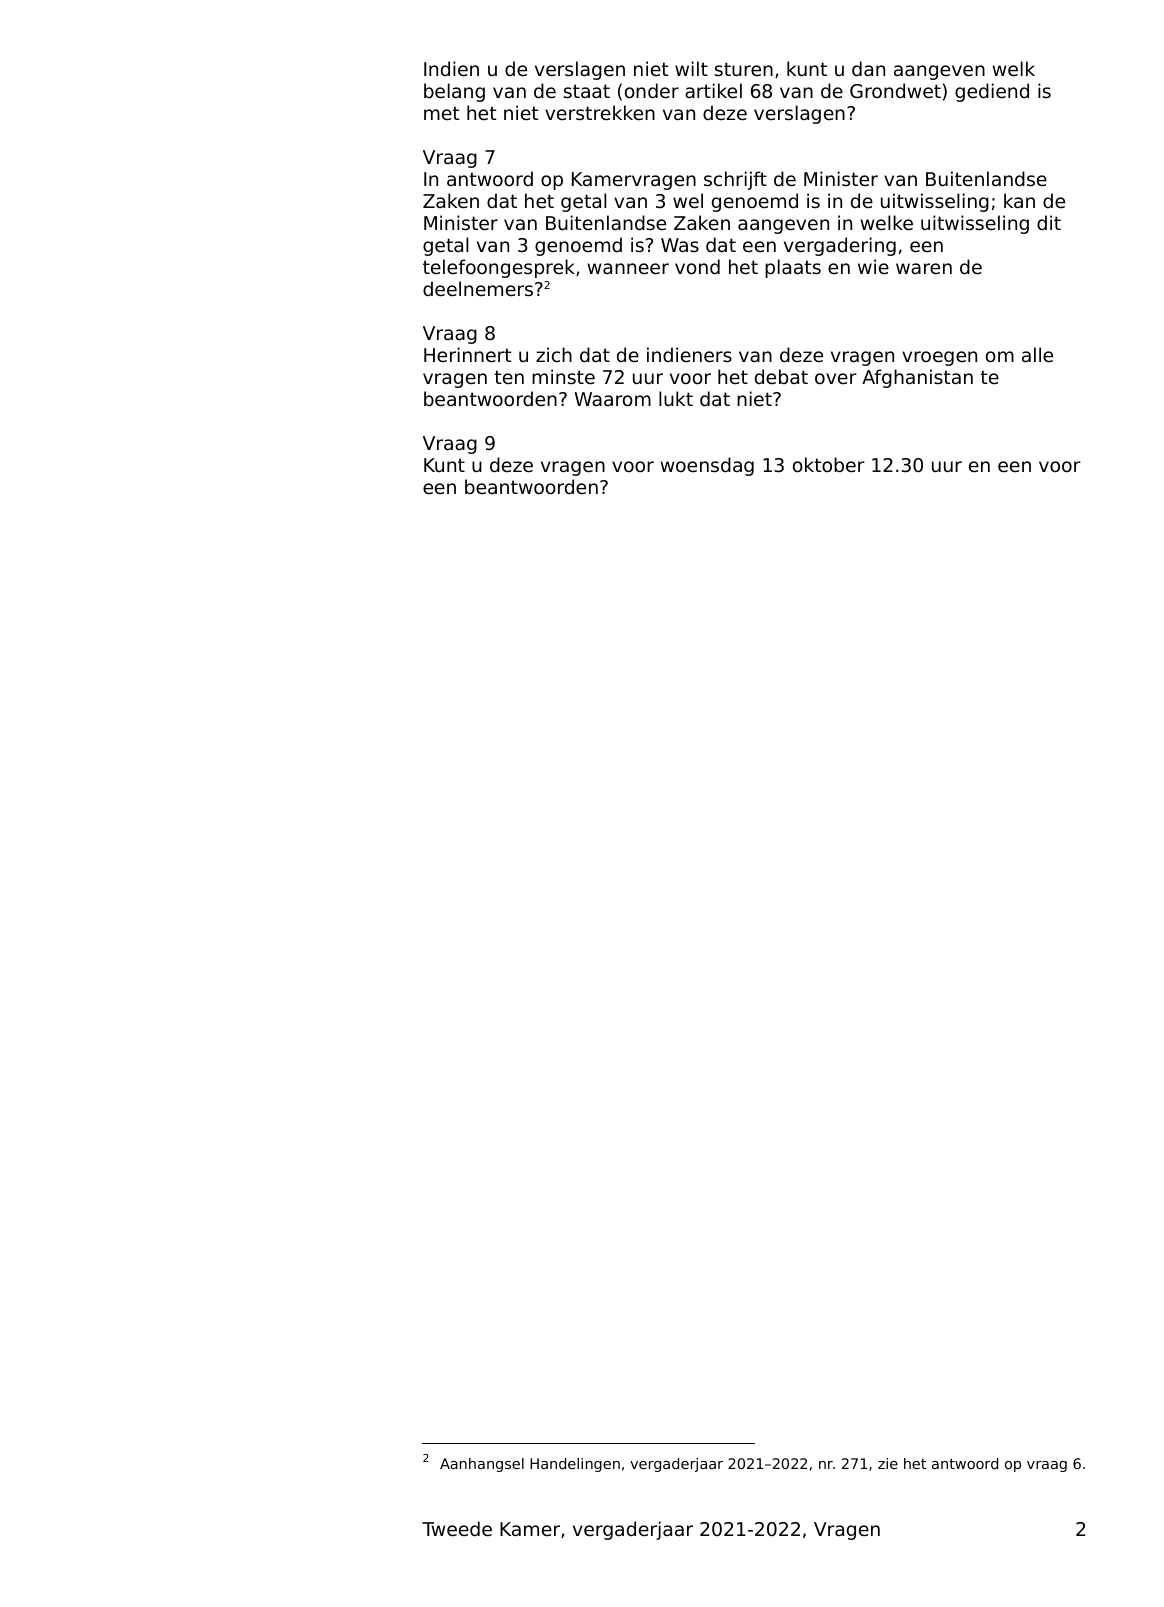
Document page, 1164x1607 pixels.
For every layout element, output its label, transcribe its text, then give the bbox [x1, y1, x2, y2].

text Vraag 8 [422, 323, 1087, 345]
text Herinnert u zich dat de indieners van deze vragen vroegen om alle vragen ten minste 72 uur voor het debat over Afghanistan te beantwoorden? Waarom lukt dat niet? [422, 345, 1087, 411]
text In antwoord op Kamervragen schrijft de Minister van Buitenlandse Zaken dat het getal van 3 wel genoemd is in de uitwisseling; kan de Minister van Buitenlandse Zaken aangeven in welke uitwisseling dit getal van 3 genoemd is? Was dat een vergadering, een telefoongesprek, wanneer vond het plaats en wie waren de deelnemers? [422, 169, 1087, 301]
text Vraag 7 [422, 147, 1087, 169]
text Aanhangsel Handelingen, vergaderjaar 2021–2022, nr. 271, zie het antwoord op vraag 6. [422, 1452, 1087, 1474]
text Vraag 9 [422, 433, 1087, 455]
text Kunt u deze vragen voor woensdag 13 oktober 12.30 uur en een voor een beantwoorden? [422, 455, 1087, 499]
text Indien u de verslagen niet wilt sturen, kunt u dan aangeven welk belang van de staat (onder artikel 68 van de Grondwet) gediend is met het niet verstrekken van deze verslagen? [422, 59, 1087, 125]
